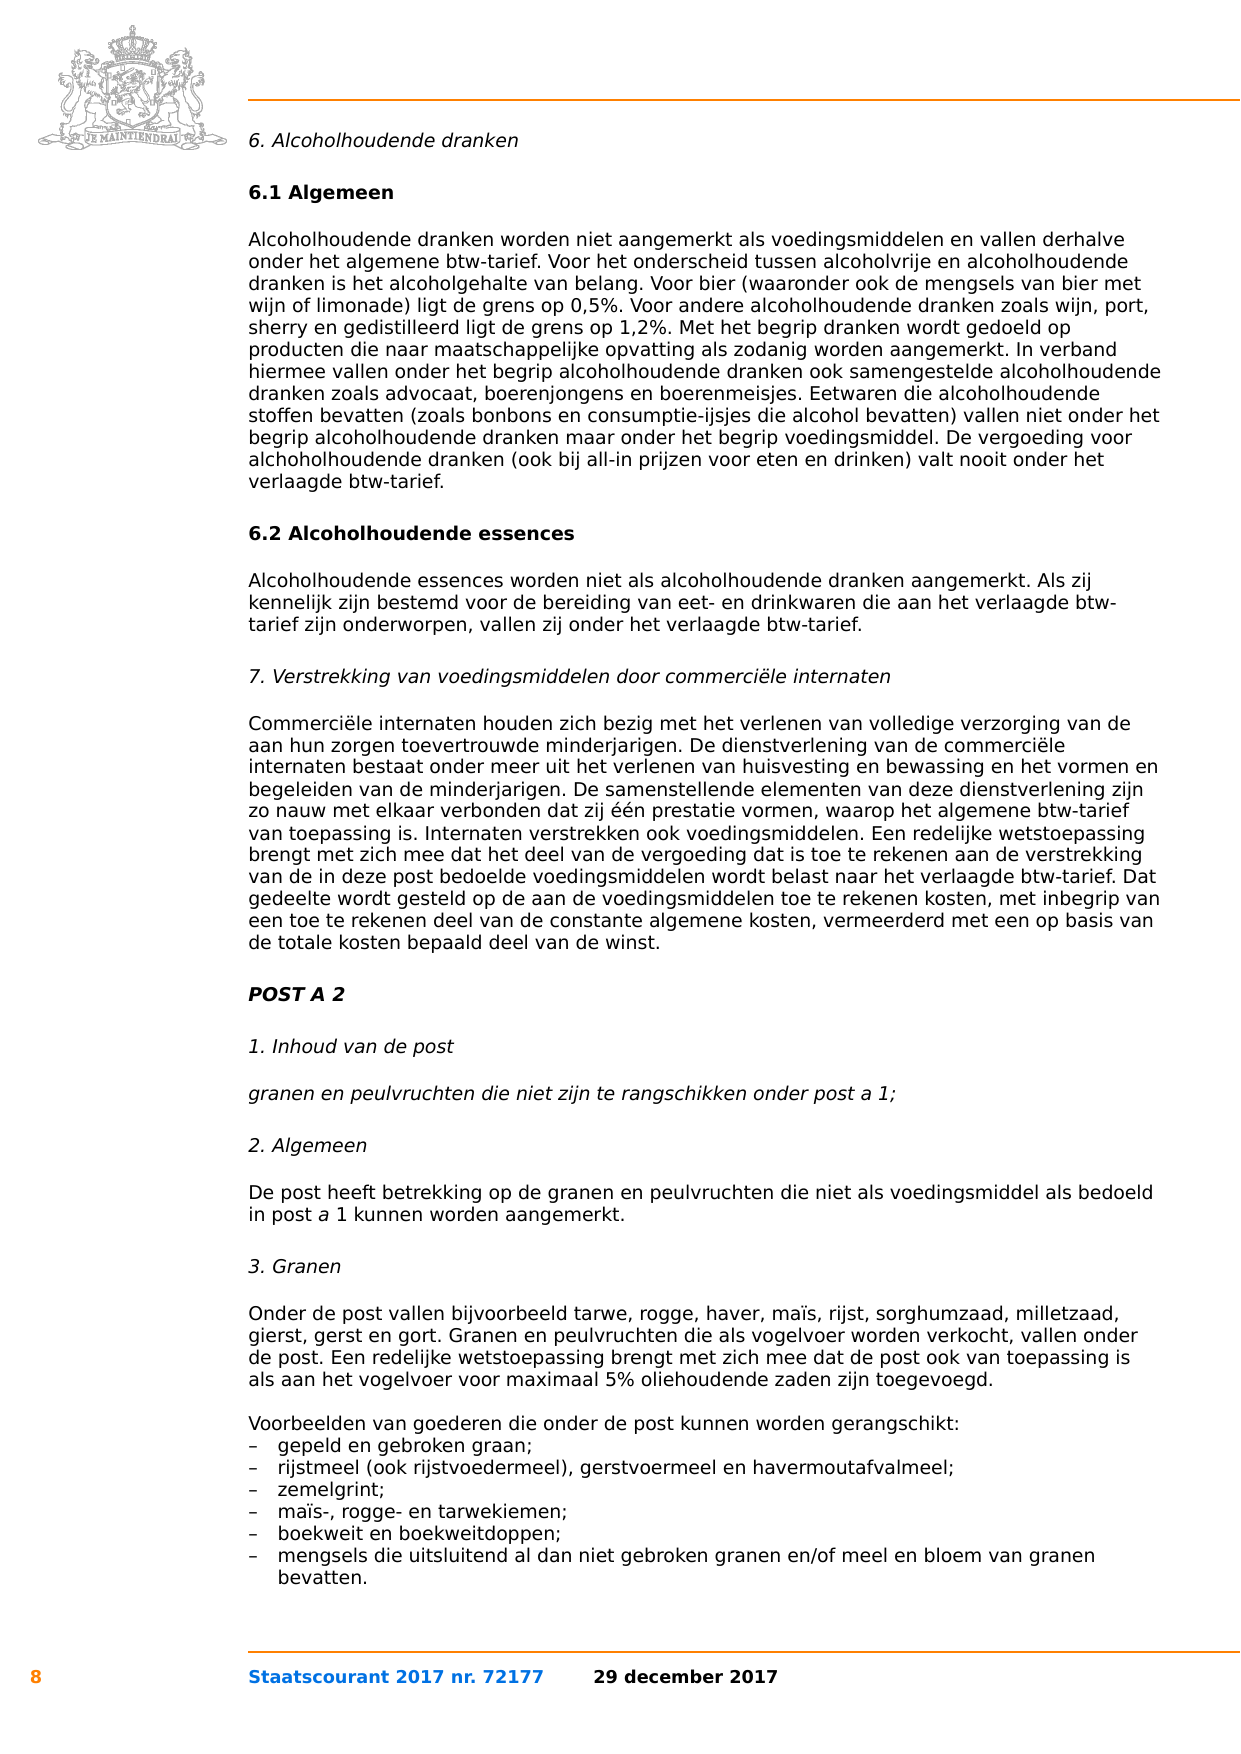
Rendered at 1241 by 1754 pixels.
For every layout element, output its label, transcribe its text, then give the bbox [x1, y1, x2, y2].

subtitle 6.2 Alcoholhoudende essences [248, 523, 1163, 544]
subtitle 1. Inhoud van de post [248, 1036, 1163, 1058]
text Commerciële internaten houden zich bezig met het verlenen van volledige verzorging van de aan hun zorgen toevertrouwde minderjarigen. De dienstverlening van de commerciële internaten bestaat onder meer uit het verlenen van huisvesting en bewassing en het vormen en begeleiden van de minderjarigen. De samenstellende elementen van deze dienstverlening zijn zo nauw met elkaar verbonden dat zij één prestatie vormen, waarop het algemene btw-tarief van toepassing is. Internaten verstrekken ook voedingsmiddelen. Een redelijke wetstoepassing brengt met zich mee dat het deel van de vergoeding dat is toe te rekenen aan de verstrekking van de in deze post bedoelde voedingsmiddelen wordt belast naar het verlaagde btw-tarief. Dat gedeelte wordt gesteld op de aan de voedingsmiddelen toe te rekenen kosten, met inbegrip van een toe te rekenen deel van de constante algemene kosten, vermeerderd met een op basis van de totale kosten bepaald deel van de winst. [248, 712, 1163, 954]
subtitle 6.1 Algemeen [248, 182, 1163, 204]
subtitle 3. Granen [248, 1256, 1163, 1278]
text – gepeld en gebroken graan; [248, 1435, 1163, 1457]
text – zemelgrint; [248, 1479, 1163, 1501]
text Voorbeelden van goederen die onder de post kunnen worden gerangschikt: [248, 1413, 1163, 1435]
text Onder de post vallen bijvoorbeeld tarwe, rogge, haver, maïs, rijst, sorghumzaad, milletzaad, gierst, gerst en gort. Granen en peulvruchten die als vogelvoer worden verkocht, vallen onder de post. Een redelijke wetstoepassing brengt met zich mee dat de post ook van toepassing is als aan het vogelvoer voor maximaal 5% oliehoudende zaden zijn toegevoegd. [248, 1303, 1163, 1391]
subtitle 2. Algemeen [248, 1135, 1163, 1157]
text – maïs-, rogge- en tarwekiemen; [248, 1501, 1163, 1523]
text – boekweit en boekweitdoppen; [248, 1523, 1163, 1545]
picture [38, 25, 227, 150]
text De post heeft betrekking op de granen en peulvruchten die niet als voedingsmiddel als bedoeld in post a 1 kunnen worden aangemerkt. [248, 1182, 1163, 1226]
text Alcoholhoudende essences worden niet als alcoholhoudende dranken aangemerkt. Als zij kennelijk zijn bestemd voor de bereiding van eet- en drinkwaren die aan het verlaagde btw-tarief zijn onderworpen, vallen zij onder het verlaagde btw-tarief. [248, 569, 1163, 636]
text Alcoholhoudende dranken worden niet aangemerkt als voedingsmiddelen en vallen derhalve onder het algemene btw-tarief. Voor het onderscheid tussen alcoholvrije en alcoholhoudende dranken is het alcoholgehalte van belang. Voor bier (waaronder ook de mengsels van bier met wijn of limonade) ligt de grens op 0,5%. Voor andere alcoholhoudende dranken zoals wijn, port, sherry en gedistilleerd ligt de grens op 1,2%. Met het begrip dranken wordt gedoeld op producten die naar maatschappelijke opvatting als zodanig worden aangemerkt. In verband hiermee vallen onder het begrip alcoholhoudende dranken ook samengestelde alcoholhoudende dranken zoals advocaat, boerenjongens en boerenmeisjes. Eetwaren die alcoholhoudende stoffen bevatten (zoals bonbons en consumptie-ijsjes die alcohol bevatten) vallen niet onder het begrip alcoholhoudende dranken maar onder het begrip voedingsmiddel. De vergoeding voor alchoholhoudende dranken (ook bij all-in prijzen voor eten en drinken) valt nooit onder het verlaagde btw-tarief. [248, 229, 1163, 493]
subtitle 6. Alcoholhoudende dranken [248, 130, 1163, 152]
subtitle 7. Verstrekking van voedingsmiddelen door commerciële internaten [248, 666, 1163, 687]
subtitle POST A 2 [248, 984, 1163, 1006]
text – rijstmeel (ook rijstvoedermeel), gerstvoermeel en havermoutafvalmeel; [248, 1457, 1163, 1479]
text – mengsels die uitsluitend al dan niet gebroken granen en/of meel en bloem van granen bevatten. [248, 1545, 1163, 1589]
text granen en peulvruchten die niet zijn te rangschikken onder post a 1; [248, 1083, 1163, 1105]
